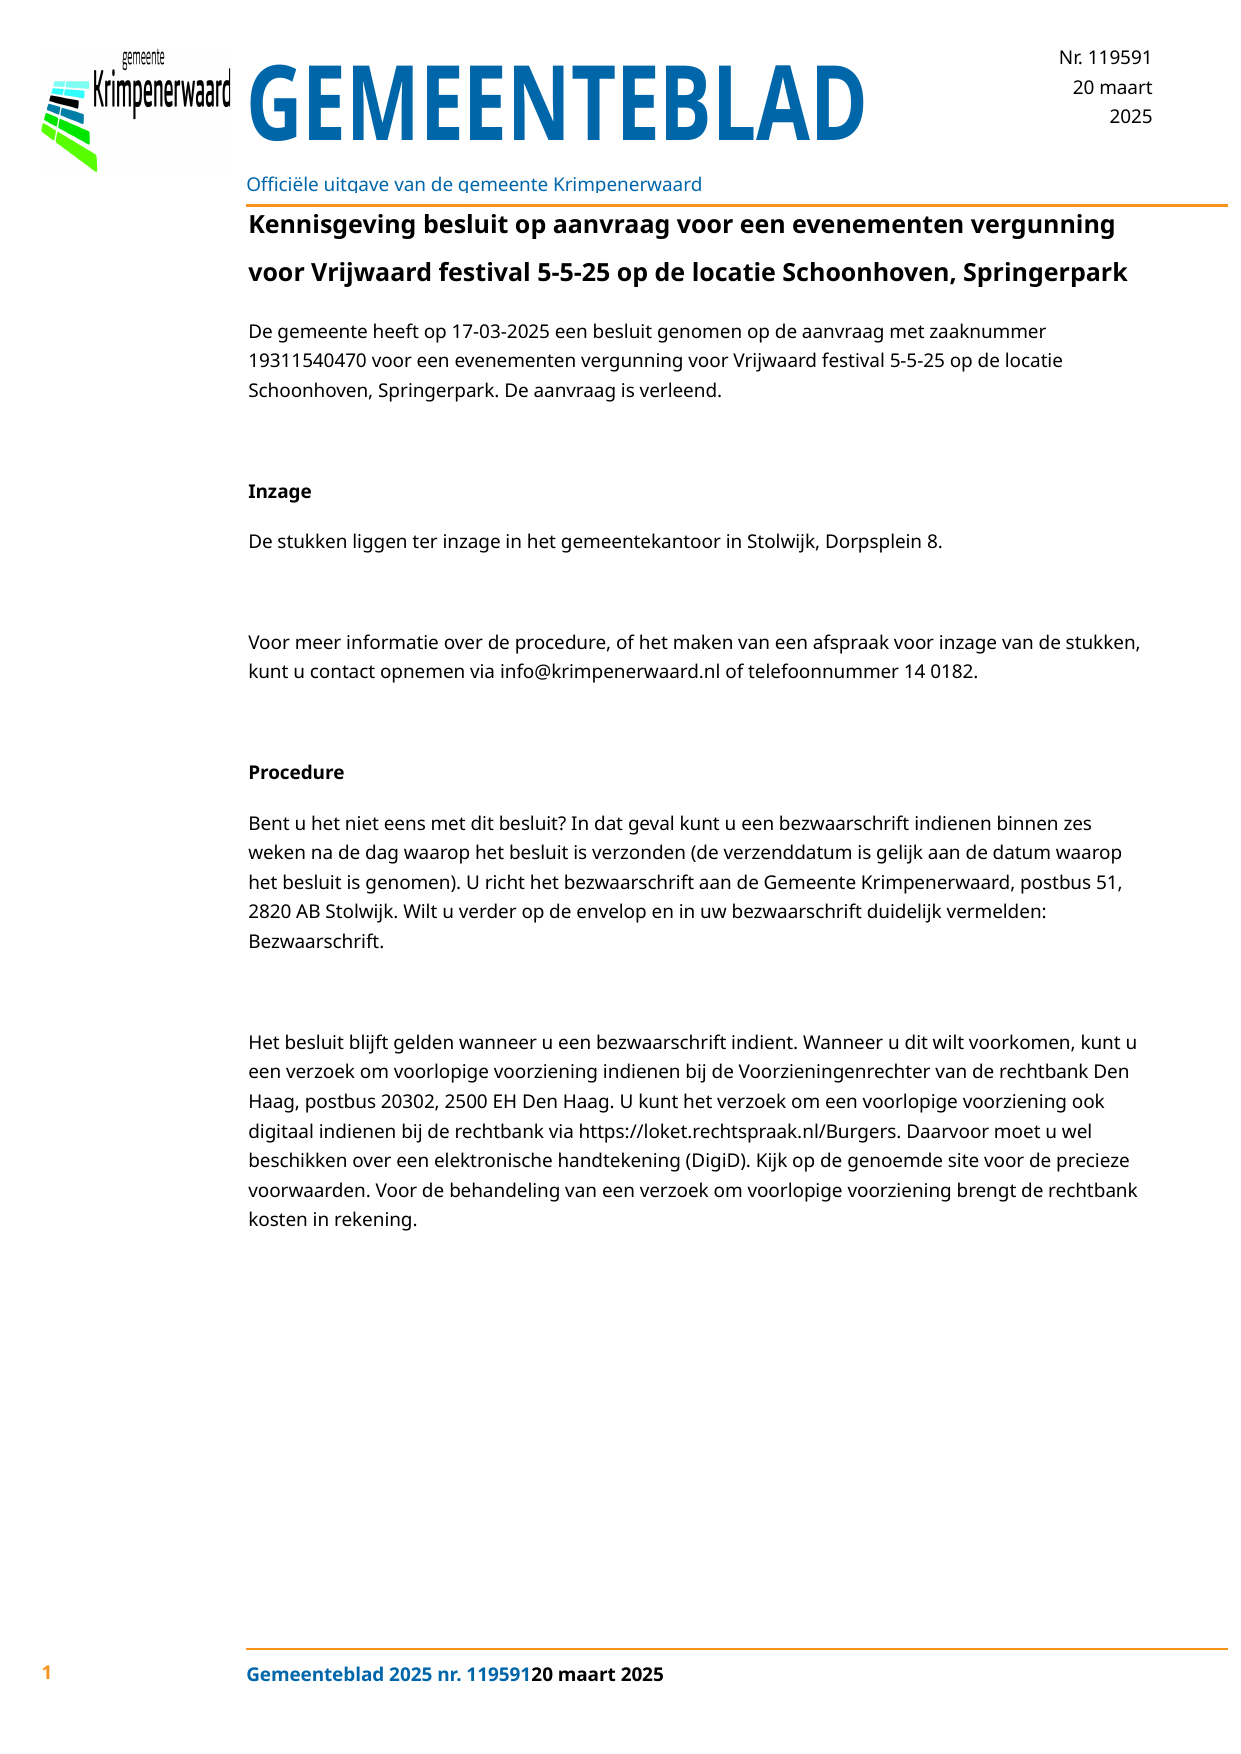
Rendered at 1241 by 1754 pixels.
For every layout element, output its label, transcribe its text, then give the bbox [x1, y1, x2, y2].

text Kennisgeving besluit op aanvraag voor een evenementen vergunning voor Vrijwaard festival 5-5-25 op de locatie Schoonhoven, Springerpark [248, 207, 1152, 288]
text Voor meer informatie over de procedure, of het maken van een afspraak voor inzage van de stukken, kunt u contact opnemen via info@krimpenerwaard.nl of telefoonnummer 14 0182. [248, 629, 1152, 684]
text De stukken liggen ter inzage in het gemeentekantoor in Stolwijk, Dorpsplein 8. [248, 528, 1152, 554]
text Bent u het niet eens met dit besluit? In dat geval kunt u een bezwaarschrift indienen binnen zes weken na de dag waarop het besluit is verzonden (de verzenddatum is gelijk aan de datum waarop het besluit is genomen). U richt het bezwaarschrift aan de Gemeente Krimpenerwaard, postbus 51, 2820 AB Stolwijk. Wilt u verder op de envelop en in uw bezwaarschrift duidelijk vermelden: Bezwaarschrift. [248, 810, 1152, 954]
text De gemeente heeft op 17-03-2025 een besluit genomen op de aanvraag met zaaknummer 19311540470 voor een evenementen vergunning voor Vrijwaard festival 5-5-25 op de locatie Schoonhoven, Springerpark. De aanvraag is verleend. [248, 318, 1152, 403]
text Het besluit blijft gelden wanneer u een bezwaarschrift indient. Wanneer u dit wilt voorkomen, kunt u een verzoek om voorlopige voorziening indienen bij de Voorzieningenrechter van de rechtbank Den Haag, postbus 20302, 2500 EH Den Haag. U kunt het verzoek om een voorlopige voorziening ook digitaal indienen bij de rechtbank via https://loket.rechtspraak.nl/Burgers. Daarvoor moet u wel beschikken over een elektronische handtekening (DigiD). Kijk op de genoemde site voor de precieze voorwaarden. Voor de behandeling van een verzoek om voorlopige voorziening brengt de rechtbank kosten in rekening. [248, 1029, 1152, 1232]
text Inzage [248, 478, 1152, 504]
text Procedure [248, 759, 1152, 785]
picture [41, 47, 231, 172]
